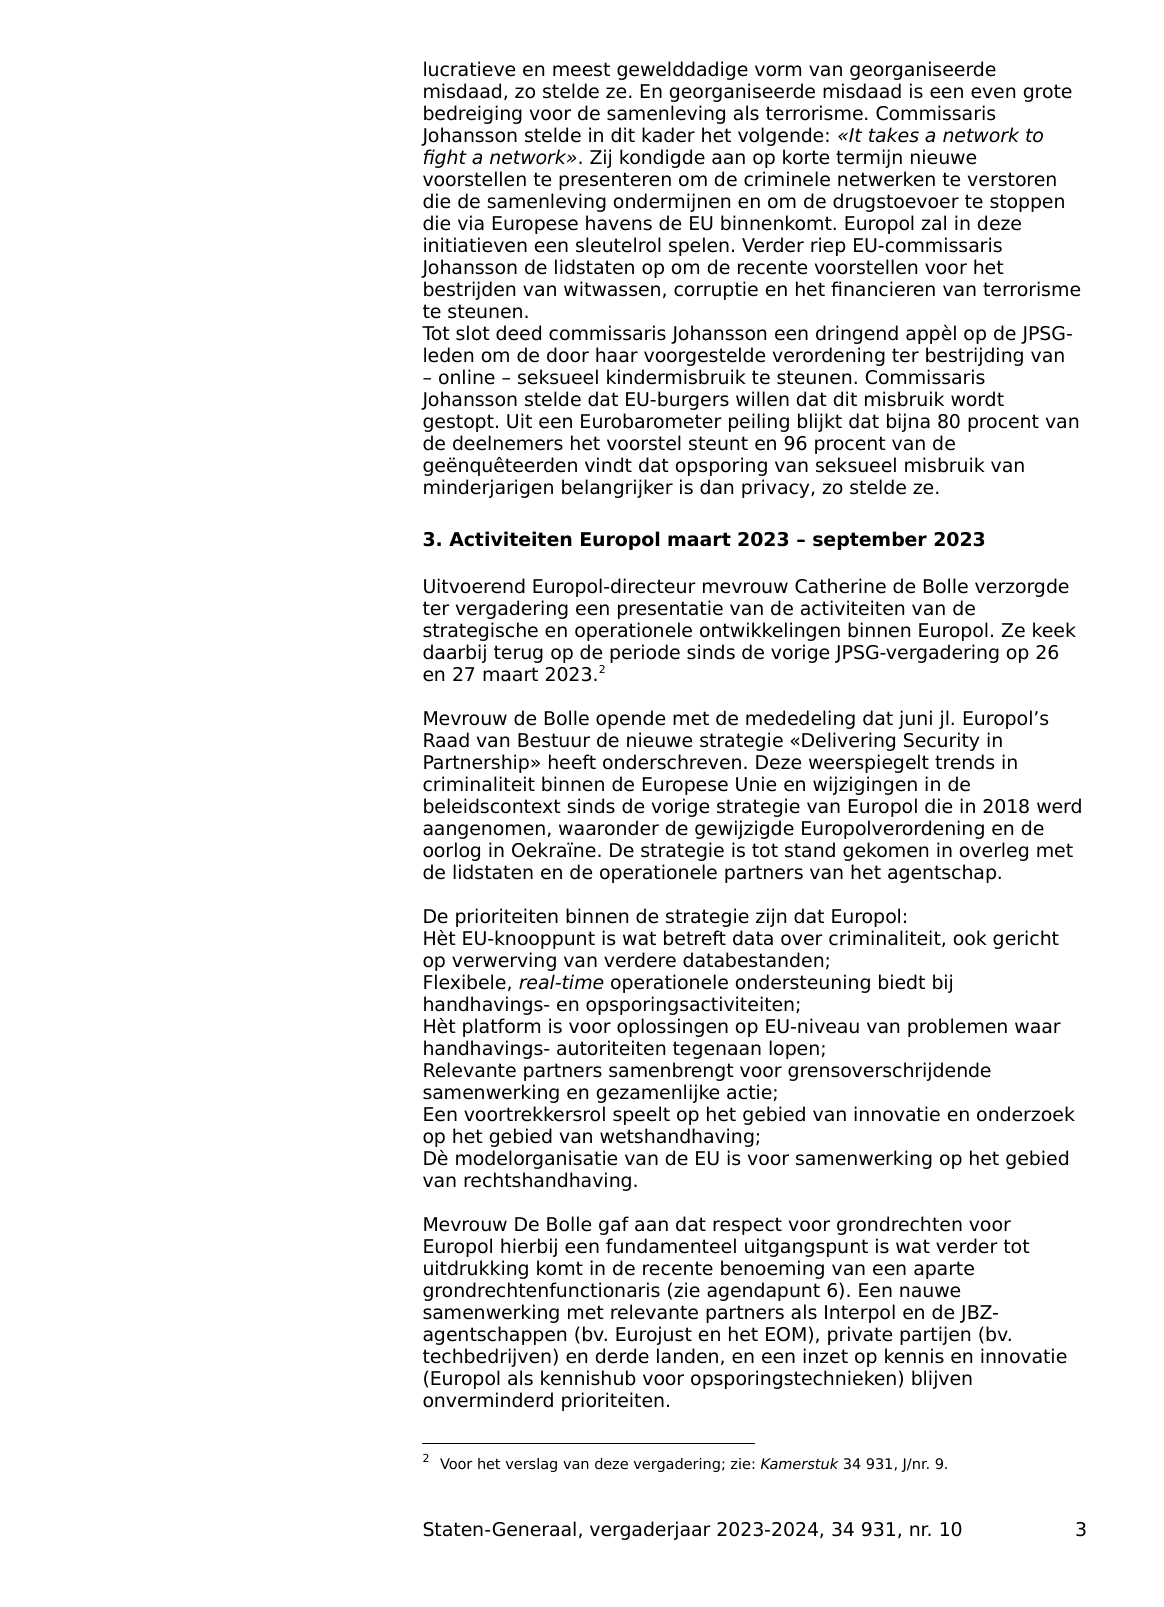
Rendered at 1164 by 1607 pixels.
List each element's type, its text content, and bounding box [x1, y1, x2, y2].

text Tot slot deed commissaris Johansson een dringend appèl op de JPSG-leden om de door haar voorgestelde verordening ter bestrijding van – online – seksueel kindermisbruik te steunen. Commissaris Johansson stelde dat EU-burgers willen dat dit misbruik wordt gestopt. Uit een Eurobarometer peiling blijkt dat bijna 80 procent van de deelnemers het voorstel steunt en 96 procent van de geënquêteerden vindt dat opsporing van seksueel misbruik van minderjarigen belangrijker is dan privacy, zo stelde ze. [422, 323, 1087, 499]
text Relevante partners samenbrengt voor grensoverschrijdende samenwerking en gezamenlijke actie; [422, 1059, 1087, 1103]
text De prioriteiten binnen de strategie zijn dat Europol: [422, 906, 1087, 928]
text Flexibele, real-time operationele ondersteuning biedt bij handhavings- en opsporingsactiviteiten; [422, 972, 1087, 1016]
text Mevrouw De Bolle gaf aan dat respect voor grondrechten voor Europol hierbij een fundamenteel uitgangspunt is wat verder tot uitdrukking komt in de recente benoeming van een aparte grondrechtenfunctionaris (zie agendapunt 6). Een nauwe samenwerking met relevante partners als Interpol en de JBZ-agentschappen (bv. Eurojust en het EOM), private partijen (bv. techbedrijven) en derde landen, en een inzet op kennis en innovatie (Europol als kennishub voor opsporingstechnieken) blijven onverminderd prioriteiten. [422, 1214, 1087, 1411]
subtitle 3. Activiteiten Europol maart 2023 – september 2023 [422, 529, 1087, 551]
text Mevrouw de Bolle opende met de mededeling dat juni jl. Europol’s Raad van Bestuur de nieuwe strategie «Delivering Security in Partnership» heeft onderschreven. Deze weerspiegelt trends in criminaliteit binnen de Europese Unie en wijzigingen in de beleidscontext sinds de vorige strategie van Europol die in 2018 werd aangenomen, waaronder de gewijzigde Europolverordening en de oorlog in Oekraïne. De strategie is tot stand gekomen in overleg met de lidstaten en de operationele partners van het agentschap. [422, 708, 1087, 883]
text lucratieve en meest gewelddadige vorm van georganiseerde misdaad, zo stelde ze. En georganiseerde misdaad is een even grote bedreiging voor de samenleving als terrorisme. Commissaris Johansson stelde in dit kader het volgende: «It takes a network to fight a network». Zij kondigde aan op korte termijn nieuwe voorstellen te presenteren om de criminele netwerken te verstoren die de samenleving ondermijnen en om de drugstoevoer te stoppen die via Europese havens de EU binnenkomt. Europol zal in deze initiatieven een sleutelrol spelen. Verder riep EU-commissaris Johansson de lidstaten op om de recente voorstellen voor het bestrijden van witwassen, corruptie en het financieren van terrorisme te steunen. [422, 59, 1087, 323]
text Dè modelorganisatie van de EU is voor samenwerking op het gebied van rechtshandhaving. [422, 1147, 1087, 1191]
text Uitvoerend Europol-directeur mevrouw Catherine de Bolle verzorgde ter vergadering een presentatie van de activiteiten van de strategische en operationele ontwikkelingen binnen Europol. Ze keek daarbij terug op de periode sinds de vorige JPSG-vergadering op 26 en 27 maart 2023. [422, 576, 1087, 686]
text Voor het verslag van deze vergadering; zie: Kamerstuk 34 931, J/nr. 9. [422, 1452, 1087, 1474]
text Hèt platform is voor oplossingen op EU-niveau van problemen waar handhavings- autoriteiten tegenaan lopen; [422, 1016, 1087, 1059]
text Hèt EU-knooppunt is wat betreft data over criminaliteit, ook gericht op verwerving van verdere databestanden; [422, 928, 1087, 972]
text Een voortrekkersrol speelt op het gebied van innovatie en onderzoek op het gebied van wetshandhaving; [422, 1103, 1087, 1147]
